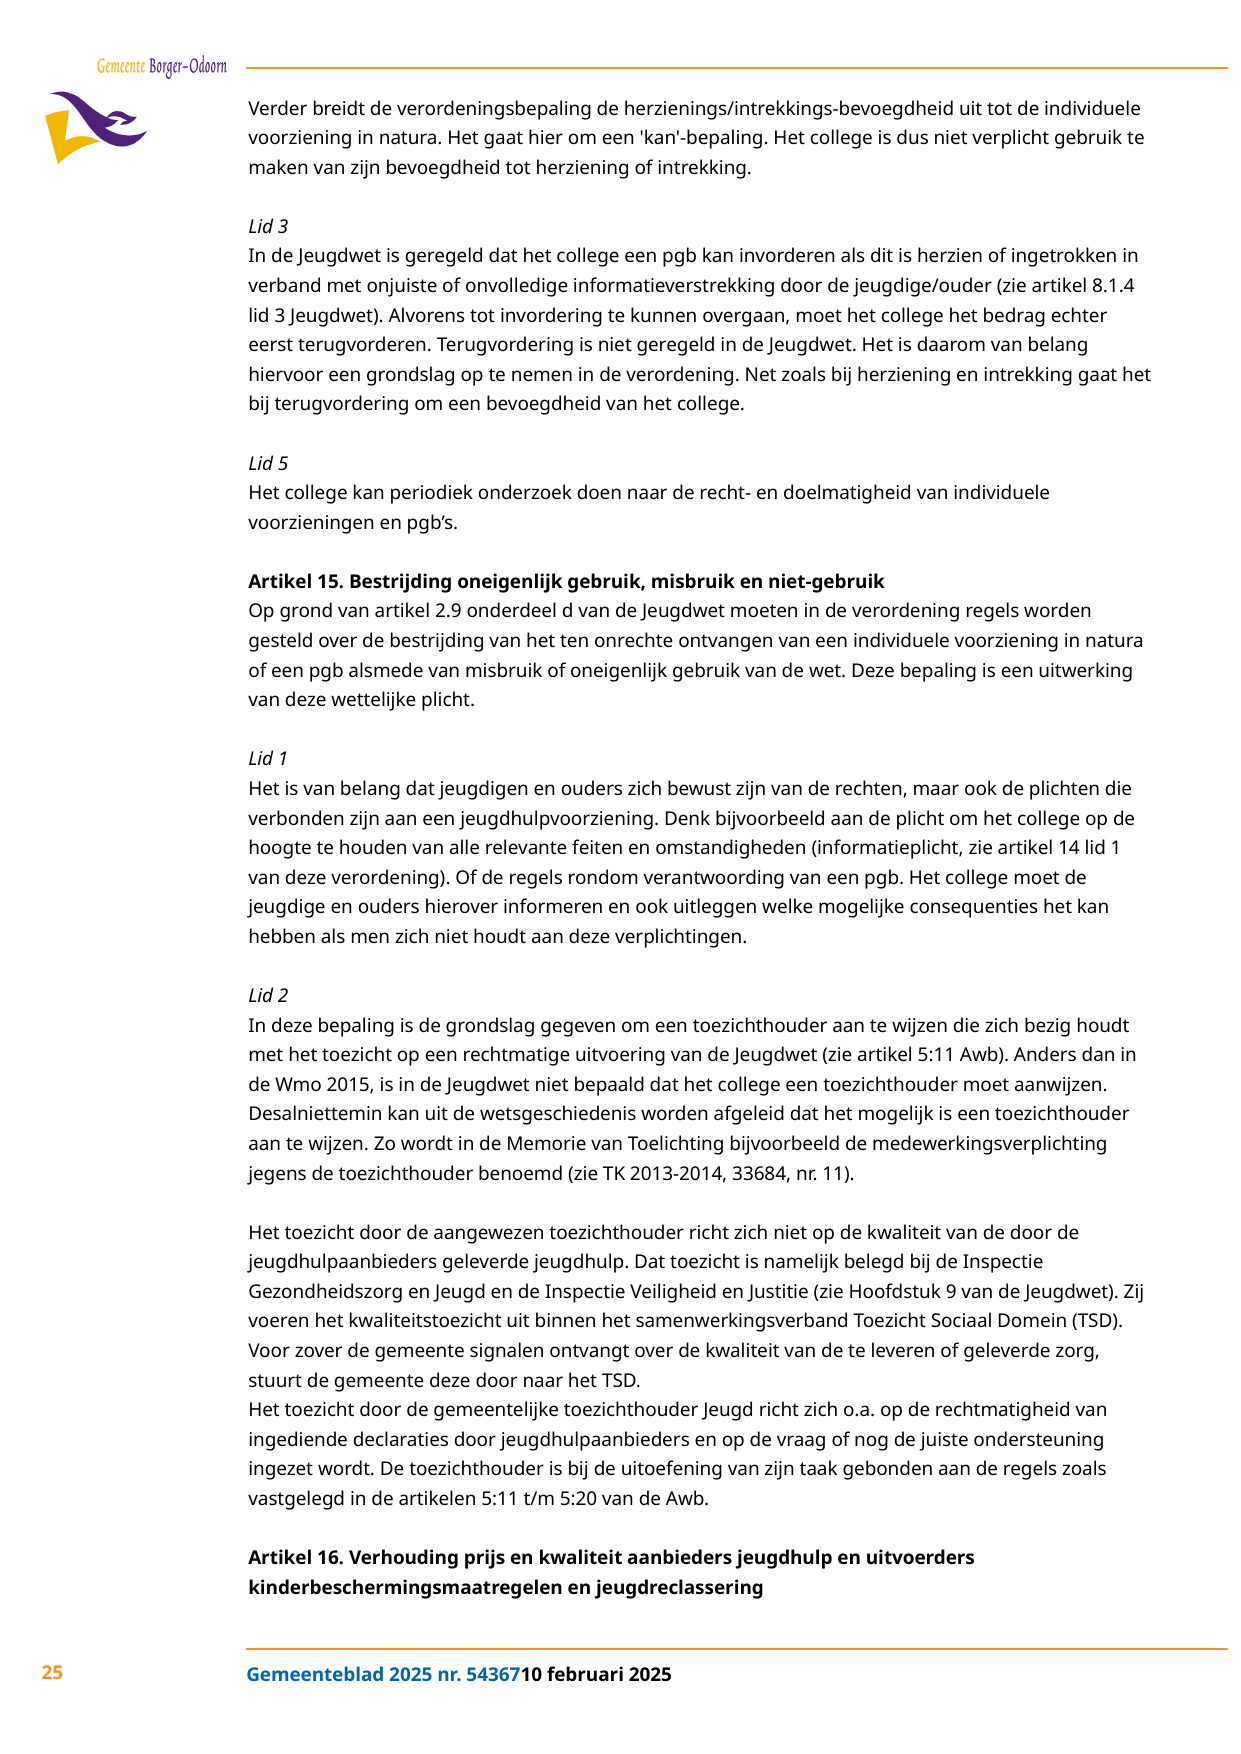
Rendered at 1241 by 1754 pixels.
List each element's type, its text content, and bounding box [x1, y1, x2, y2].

text Lid 3 [248, 213, 1152, 239]
text Lid 1 [248, 746, 1152, 771]
text Het toezicht door de aangewezen toezichthouder richt zich niet op de kwaliteit van de door de jeugdhulpaanbieders geleverde jeugdhulp. Dat toezicht is namelijk belegd bij de Inspectie Gezondheidszorg en Jeugd en de Inspectie Veiligheid en Justitie (zie Hoofdstuk 9 van de Jeugdwet). Zij voeren het kwaliteitstoezicht uit binnen het samenwerkingsverband Toezicht Sociaal Domein (TSD). Voor zover de gemeente signalen ontvangt over de kwaliteit van de te leveren of geleverde zorg, stuurt de gemeente deze door naar het TSD. [248, 1219, 1152, 1393]
text Verder breidt de verordeningsbepaling de herzienings/intrekkings-bevoegdheid uit tot de individuele voorziening in natura. Het gaat hier om een 'kan'-bepaling. Het college is dus niet verplicht gebruik te maken van zijn bevoegdheid tot herziening of intrekking. [248, 95, 1152, 180]
text Artikel 15. Bestrijding oneigenlijk gebruik, misbruik en niet-gebruik [248, 568, 1152, 594]
text In deze bepaling is de grondslag gegeven om een toezichthouder aan te wijzen die zich bezig houdt met het toezicht op een rechtmatige uitvoering van de Jeugdwet (zie artikel 5:11 Awb). Anders dan in de Wmo 2015, is in de Jeugdwet niet bepaald dat het college een toezichthouder moet aanwijzen. Desalniettemin kan uit de wetsgeschiedenis worden afgeleid dat het mogelijk is een toezichthouder aan te wijzen. Zo wordt in de Memorie van Toelichting bijvoorbeeld de medewerkingsverplichting jegens de toezichthouder benoemd (zie TK 2013-2014, 33684, nr. 11). [248, 1012, 1152, 1186]
text Artikel 16. Verhouding prijs en kwaliteit aanbieders jeugdhulp en uitvoerders kinderbeschermingsmaatregelen en jeugdreclassering [248, 1544, 1152, 1600]
text Het college kan periodiek onderzoek doen naar de recht- en doelmatigheid van individuele voorzieningen en pgb’s. [248, 479, 1152, 535]
text Het toezicht door de gemeentelijke toezichthouder Jeugd richt zich o.a. op de rechtmatigheid van ingediende declaraties door jeugdhulpaanbieders en op de vraag of nog de juiste ondersteuning ingezet wordt. De toezichthouder is bij de uitoefening van zijn taak gebonden aan de regels zoals vastgelegd in de artikelen 5:11 t/m 5:20 van de Awb. [248, 1396, 1152, 1511]
text In de Jeugdwet is geregeld dat het college een pgb kan invorderen als dit is herzien of ingetrokken in verband met onjuiste of onvolledige informatieverstrekking door de jeugdige/ouder (zie artikel 8.1.4 lid 3 Jeugdwet). Alvorens tot invordering te kunnen overgaan, moet het college het bedrag echter eerst terugvorderen. Terugvordering is niet geregeld in de Jeugdwet. Het is daarom van belang hiervoor een grondslag op te nemen in de verordening. Net zoals bij herziening en intrekking gaat het bij terugvordering om een bevoegdheid van het college. [248, 243, 1152, 416]
text Lid 2 [248, 982, 1152, 1008]
text Het is van belang dat jeugdigen en ouders zich bewust zijn van de rechten, maar ook de plichten die verbonden zijn aan een jeugdhulpvoorziening. Denk bijvoorbeeld aan de plicht om het college op de hoogte te houden van alle relevante feiten en omstandigheden (informatieplicht, zie artikel 14 lid 1 van deze verordening). Of de regels rondom verantwoording van een pgb. Het college moet de jeugdige en ouders hierover informeren en ook uitleggen welke mogelijke consequenties het kan hebben als men zich niet houdt aan deze verplichtingen. [248, 775, 1152, 949]
picture [41, 47, 231, 172]
text Op grond van artikel 2.9 onderdeel d van de Jeugdwet moeten in de verordening regels worden gesteld over de bestrijding van het ten onrechte ontvangen van een individuele voorziening in natura of een pgb alsmede van misbruik of oneigenlijk gebruik van de wet. Deze bepaling is een uitwerking van deze wettelijke plicht. [248, 598, 1152, 712]
text Lid 5 [248, 450, 1152, 476]
